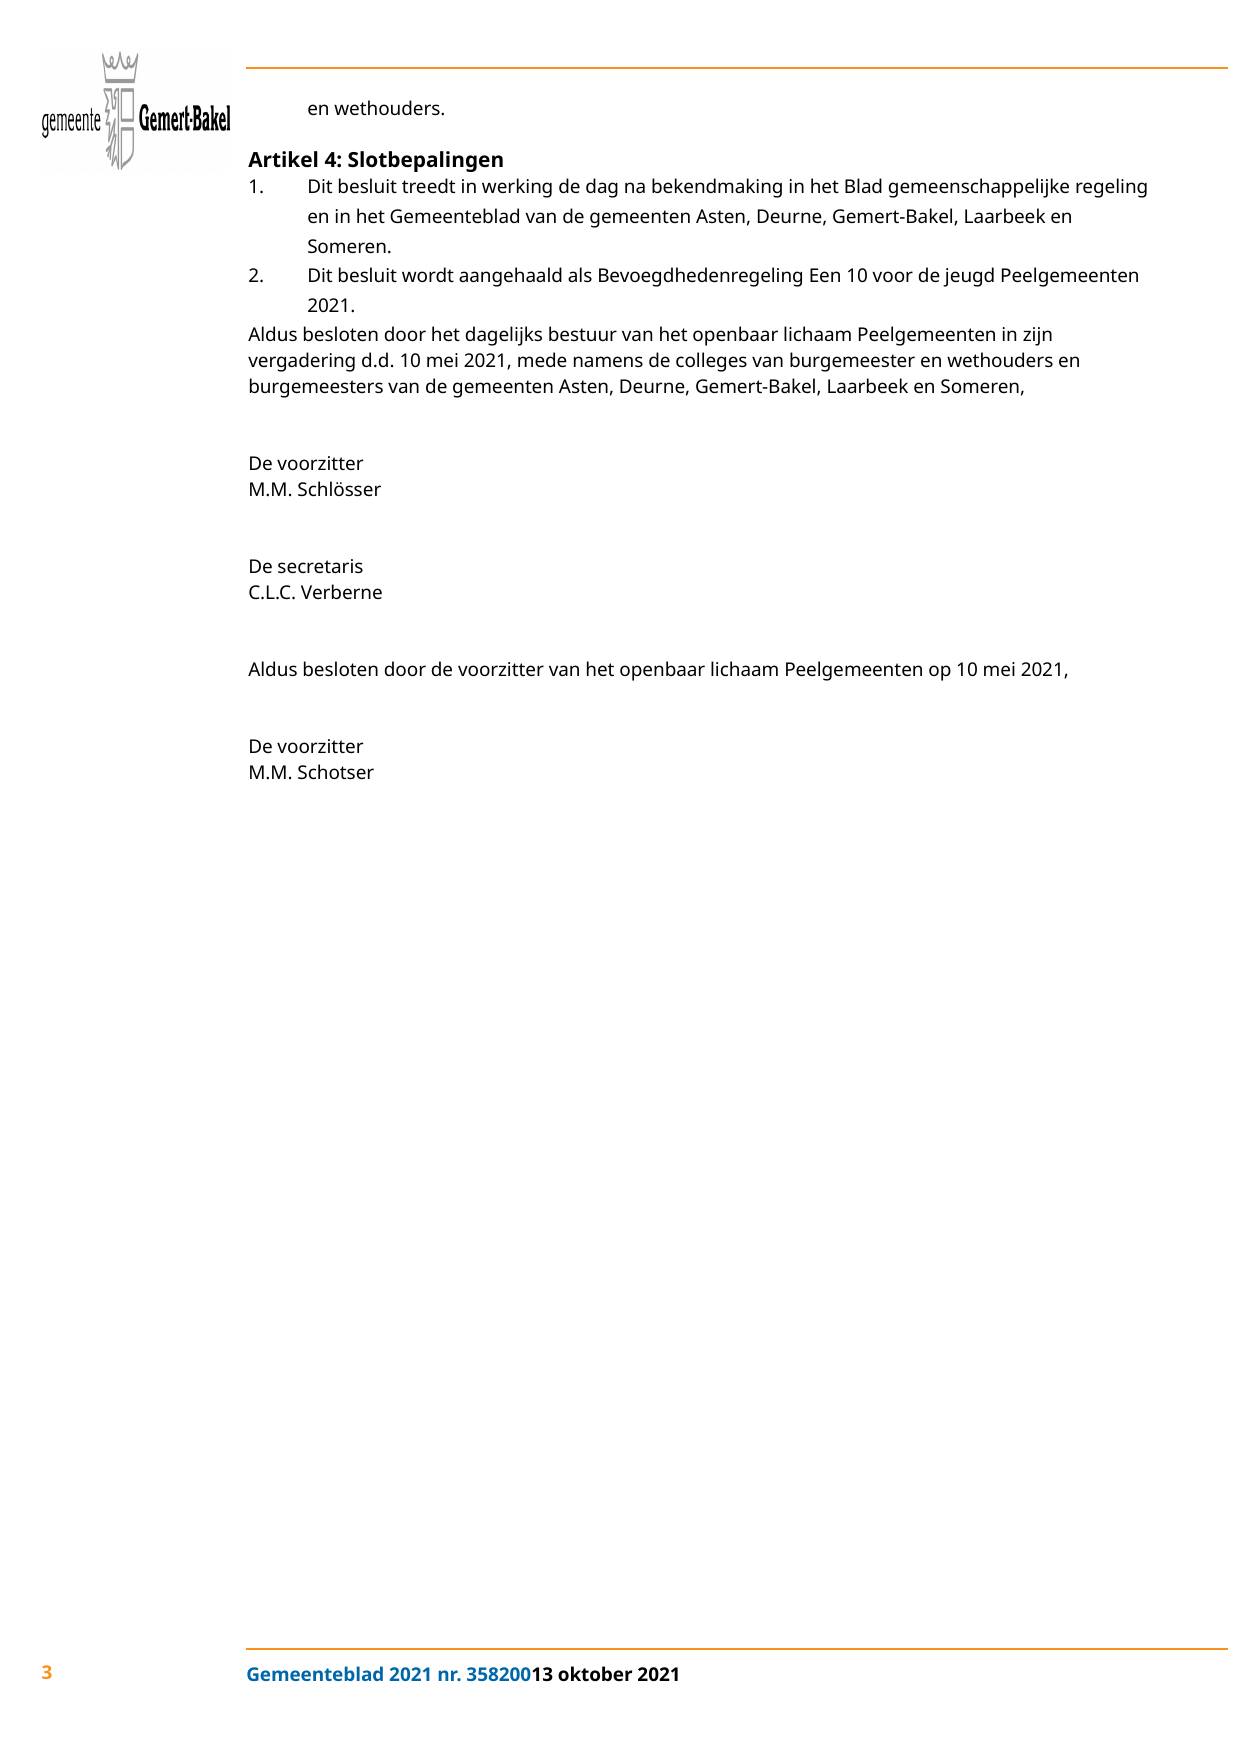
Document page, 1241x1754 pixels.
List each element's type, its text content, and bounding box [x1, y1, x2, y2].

text De voorzitter [248, 450, 1152, 476]
list en wethouders. [248, 95, 1152, 121]
text M.M. Schotser [248, 759, 1152, 785]
text De voorzitter [248, 733, 1152, 759]
text Aldus besloten door het dagelijks bestuur van het openbaar lichaam Peelgemeenten in zijn vergadering d.d. 10 mei 2021, mede namens de colleges van burgemeester en wethouders en burgemeesters van de gemeenten Asten, Deurne, Gemert-Bakel, Laarbeek en Someren, [248, 322, 1152, 399]
picture [41, 47, 231, 172]
list Dit besluit treedt in werking de dag na bekendmaking in het Blad gemeenschappelijke regeling en in het Gemeenteblad van de gemeenten Asten, Deurne, Gemert-Bakel, Laarbeek en Someren. [248, 174, 1152, 258]
list Dit besluit wordt aangehaald als Bevoegdhedenregeling Een 10 voor de jeugd Peelgemeenten 2021. [248, 262, 1152, 318]
text M.M. Schlösser [248, 476, 1152, 502]
text Artikel 4: Slotbepalingen [248, 145, 1152, 174]
text Aldus besloten door de voorzitter van het openbaar lichaam Peelgemeenten op 10 mei 2021, [248, 656, 1152, 682]
text De secretaris [248, 553, 1152, 579]
text C.L.C. Verberne [248, 579, 1152, 604]
